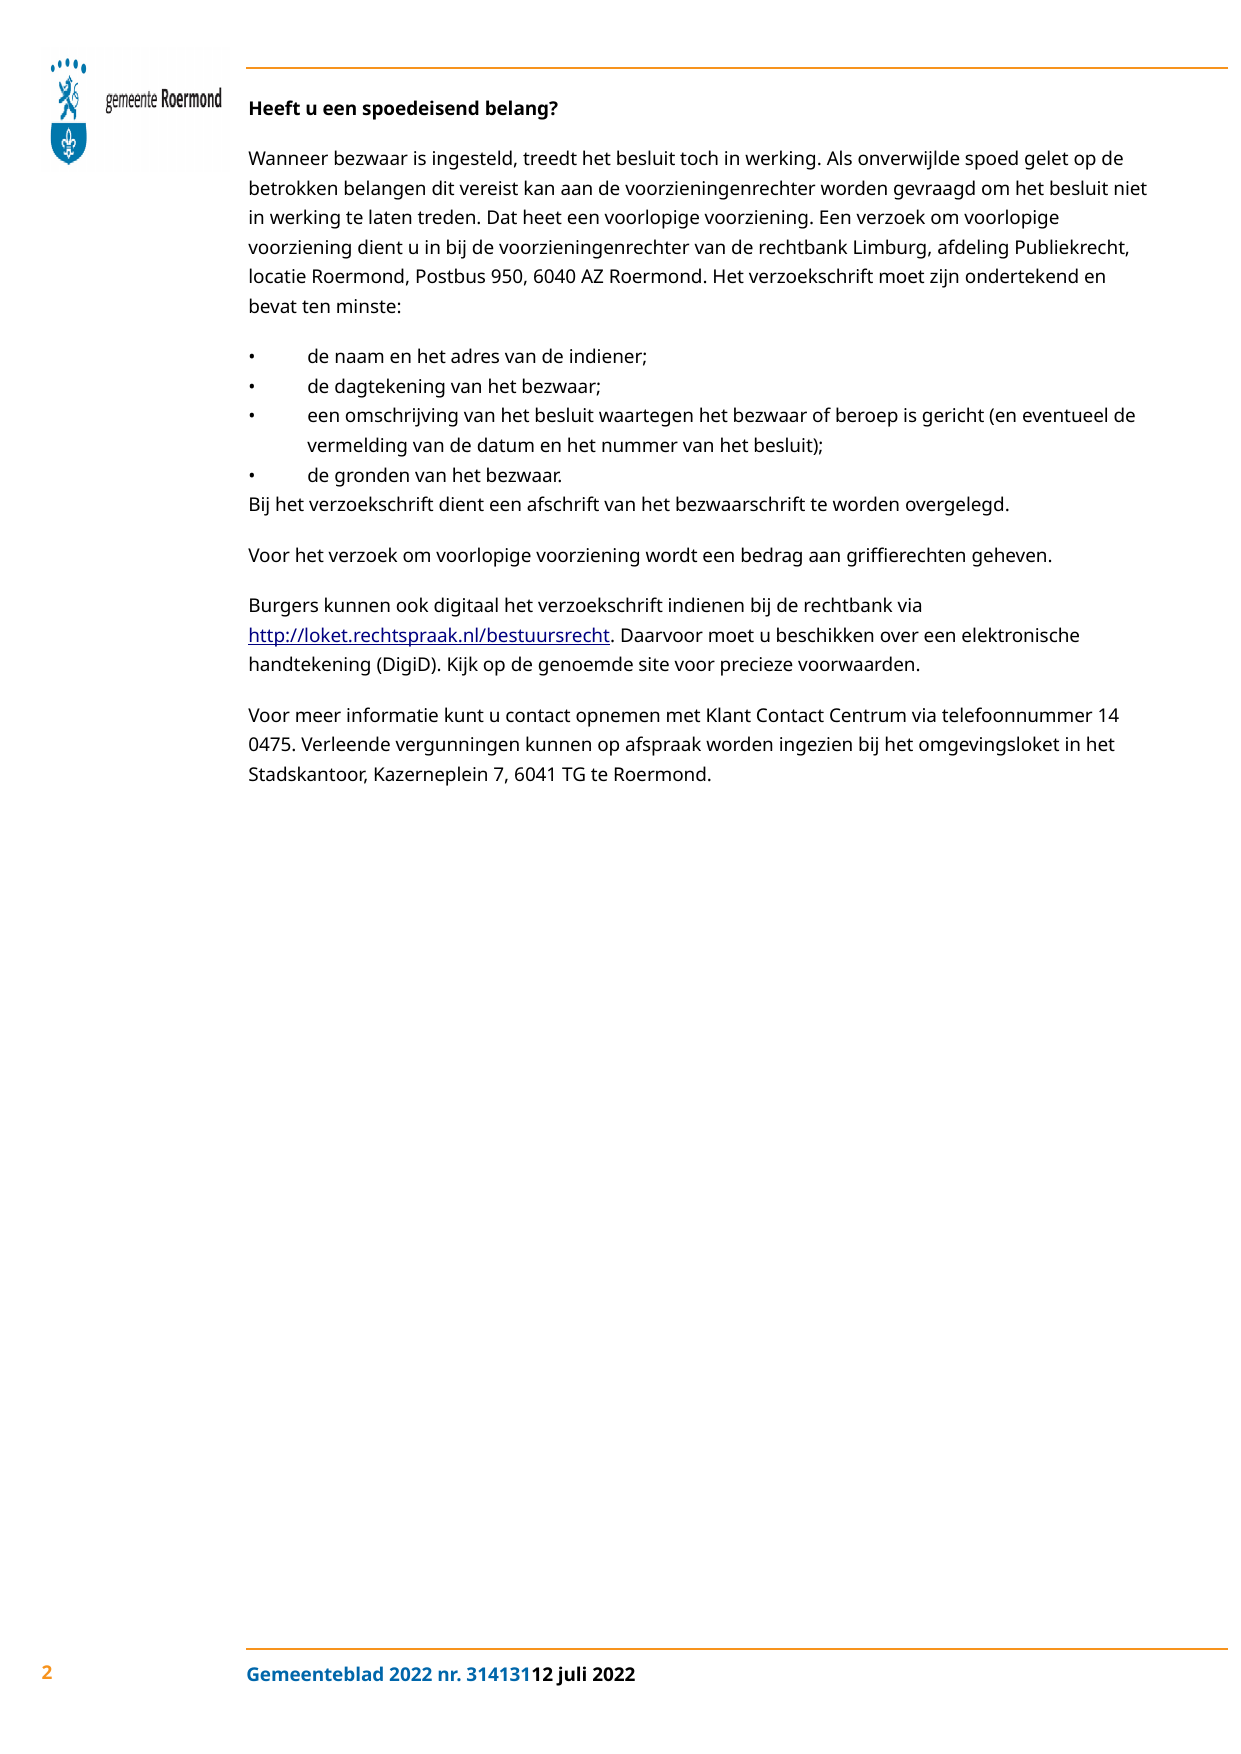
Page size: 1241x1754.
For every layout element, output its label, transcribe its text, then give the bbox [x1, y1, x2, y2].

list de naam en het adres van de indiener; [248, 343, 1152, 369]
text Voor meer informatie kunt u contact opnemen met Klant Contact Centrum via telefoonnummer 14 0475. Verleende vergunningen kunnen op afspraak worden ingezien bij het omgevingsloket in het Stadskantoor, Kazerneplein 7, 6041 TG te Roermond. [248, 702, 1152, 787]
text Bij het verzoekschrift dient een afschrift van het bezwaarschrift te worden overgelegd. [248, 491, 1152, 517]
text Heeft u een spoedeisend belang? [248, 95, 1152, 121]
text Wanneer bezwaar is ingesteld, treedt het besluit toch in werking. Als onverwijlde spoed gelet op de betrokken belangen dit vereist kan aan de voorzieningenrechter worden gevraagd om het besluit niet in werking te laten treden. Dat heet een voorlopige voorziening. Een verzoek om voorlopige voorziening dient u in bij de voorzieningenrechter van de rechtbank Limburg, afdeling Publiekrecht, locatie Roermond, Postbus 950, 6040 AZ Roermond. Het verzoekschrift moet zijn ondertekend en bevat ten minste: [248, 145, 1152, 319]
text Voor het verzoek om voorlopige voorziening wordt een bedrag aan griffierechten geheven. [248, 542, 1152, 568]
list de dagtekening van het bezwaar; [248, 373, 1152, 399]
list een omschrijving van het besluit waartegen het bezwaar of beroep is gericht (en eventueel de vermelding van de datum en het nummer van het besluit); [248, 403, 1152, 458]
picture [41, 47, 231, 172]
list de gronden van het bezwaar. [248, 462, 1152, 488]
text Burgers kunnen ook digitaal het verzoekschrift indienen bij de rechtbank via http://loket.rechtspraak.nl/bestuursrecht. Daarvoor moet u beschikken over een elektronische handtekening (DigiD). Kijk op de genoemde site voor precieze voorwaarden. [248, 592, 1152, 677]
